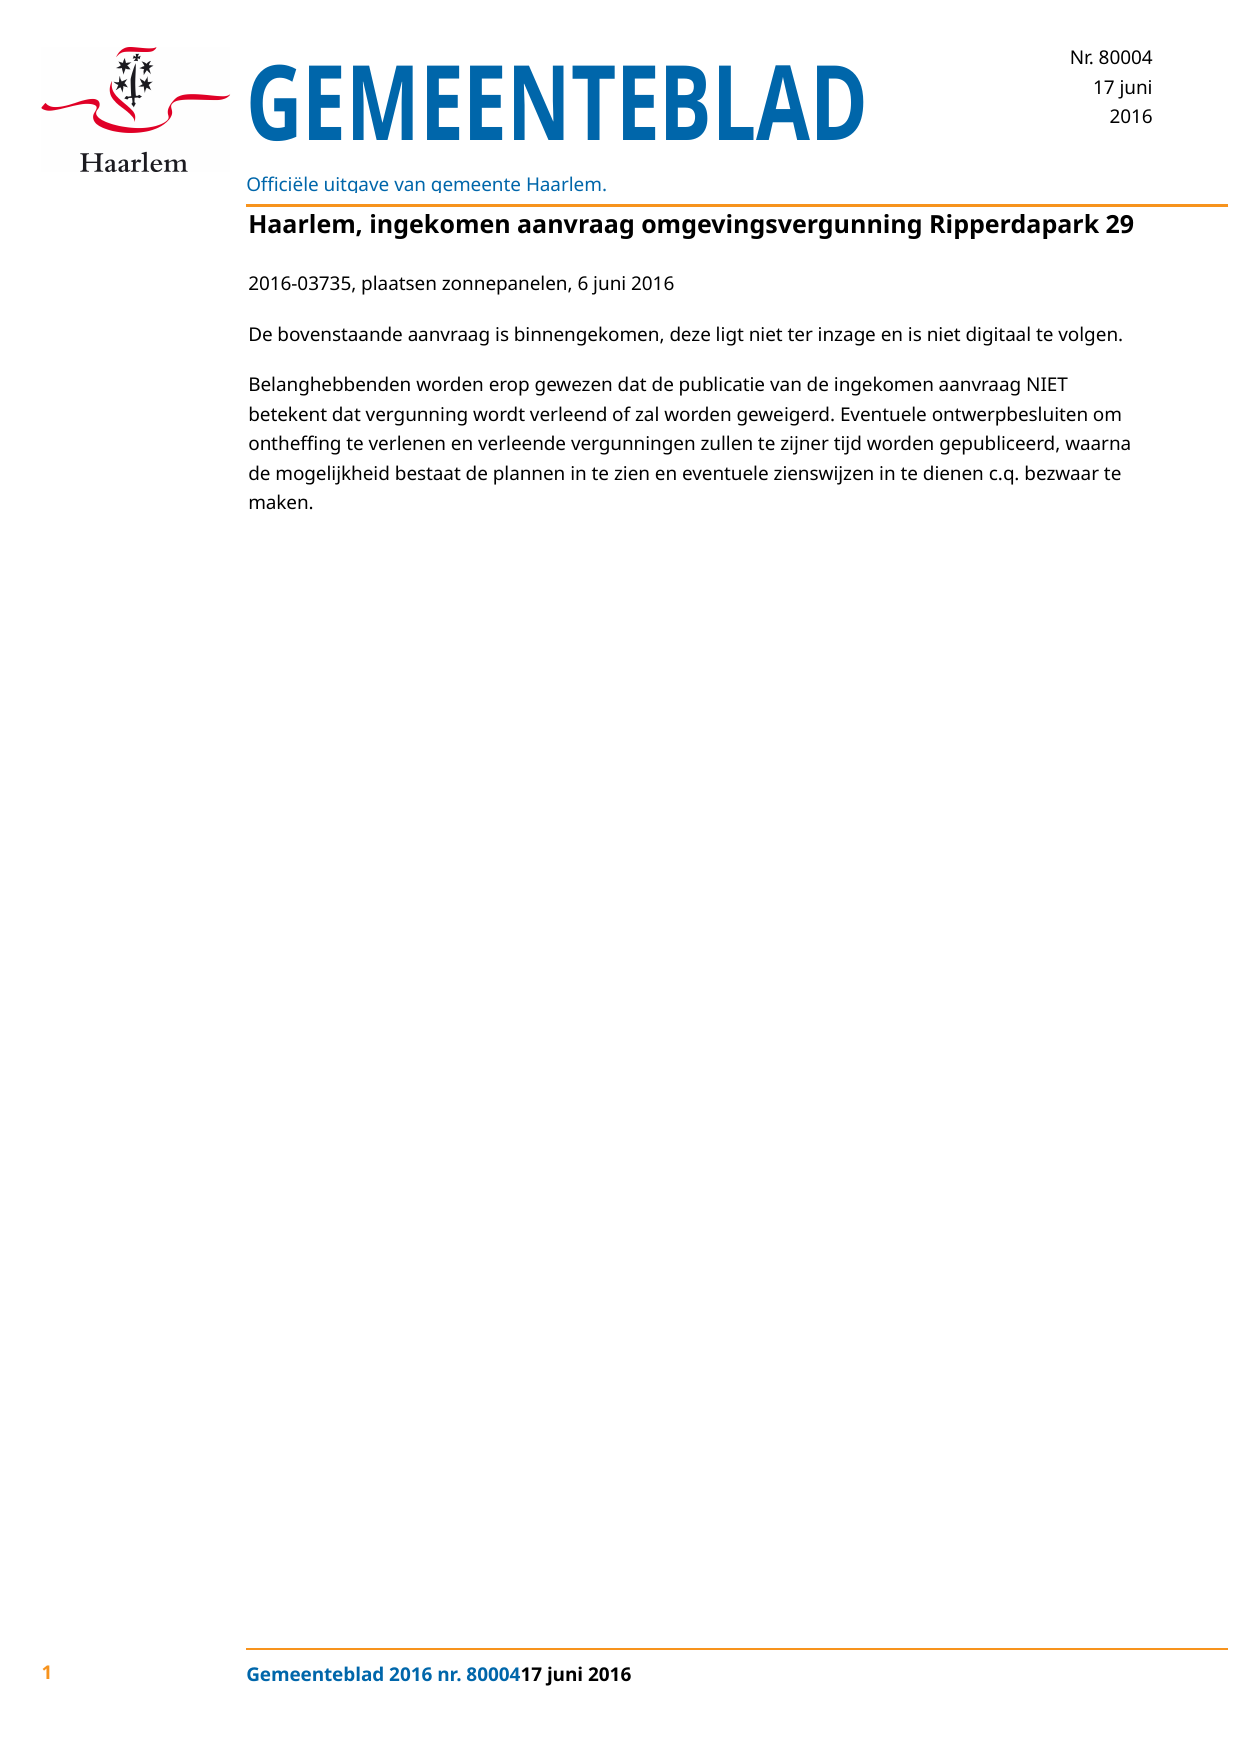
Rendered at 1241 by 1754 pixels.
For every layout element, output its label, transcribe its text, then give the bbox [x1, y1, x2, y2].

text Haarlem, ingekomen aanvraag omgevingsvergunning Ripperdapark 29 [248, 207, 1152, 241]
text De bovenstaande aanvraag is binnengekomen, deze ligt niet ter inzage en is niet digitaal te volgen. [248, 321, 1152, 346]
text 2016-03735, plaatsen zonnepanelen, 6 juni 2016 [248, 270, 1152, 296]
text Belanghebbenden worden erop gewezen dat de publicatie van de ingekomen aanvraag NIET betekent dat vergunning wordt verleend of zal worden geweigerd. Eventuele ontwerpbesluiten om ontheffing te verlenen en verleende vergunningen zullen te zijner tijd worden gepubliceerd, waarna de mogelijkheid bestaat de plannen in te zien en eventuele zienswijzen in te dienen c.q. bezwaar te maken. [248, 371, 1152, 515]
picture [41, 47, 231, 172]
